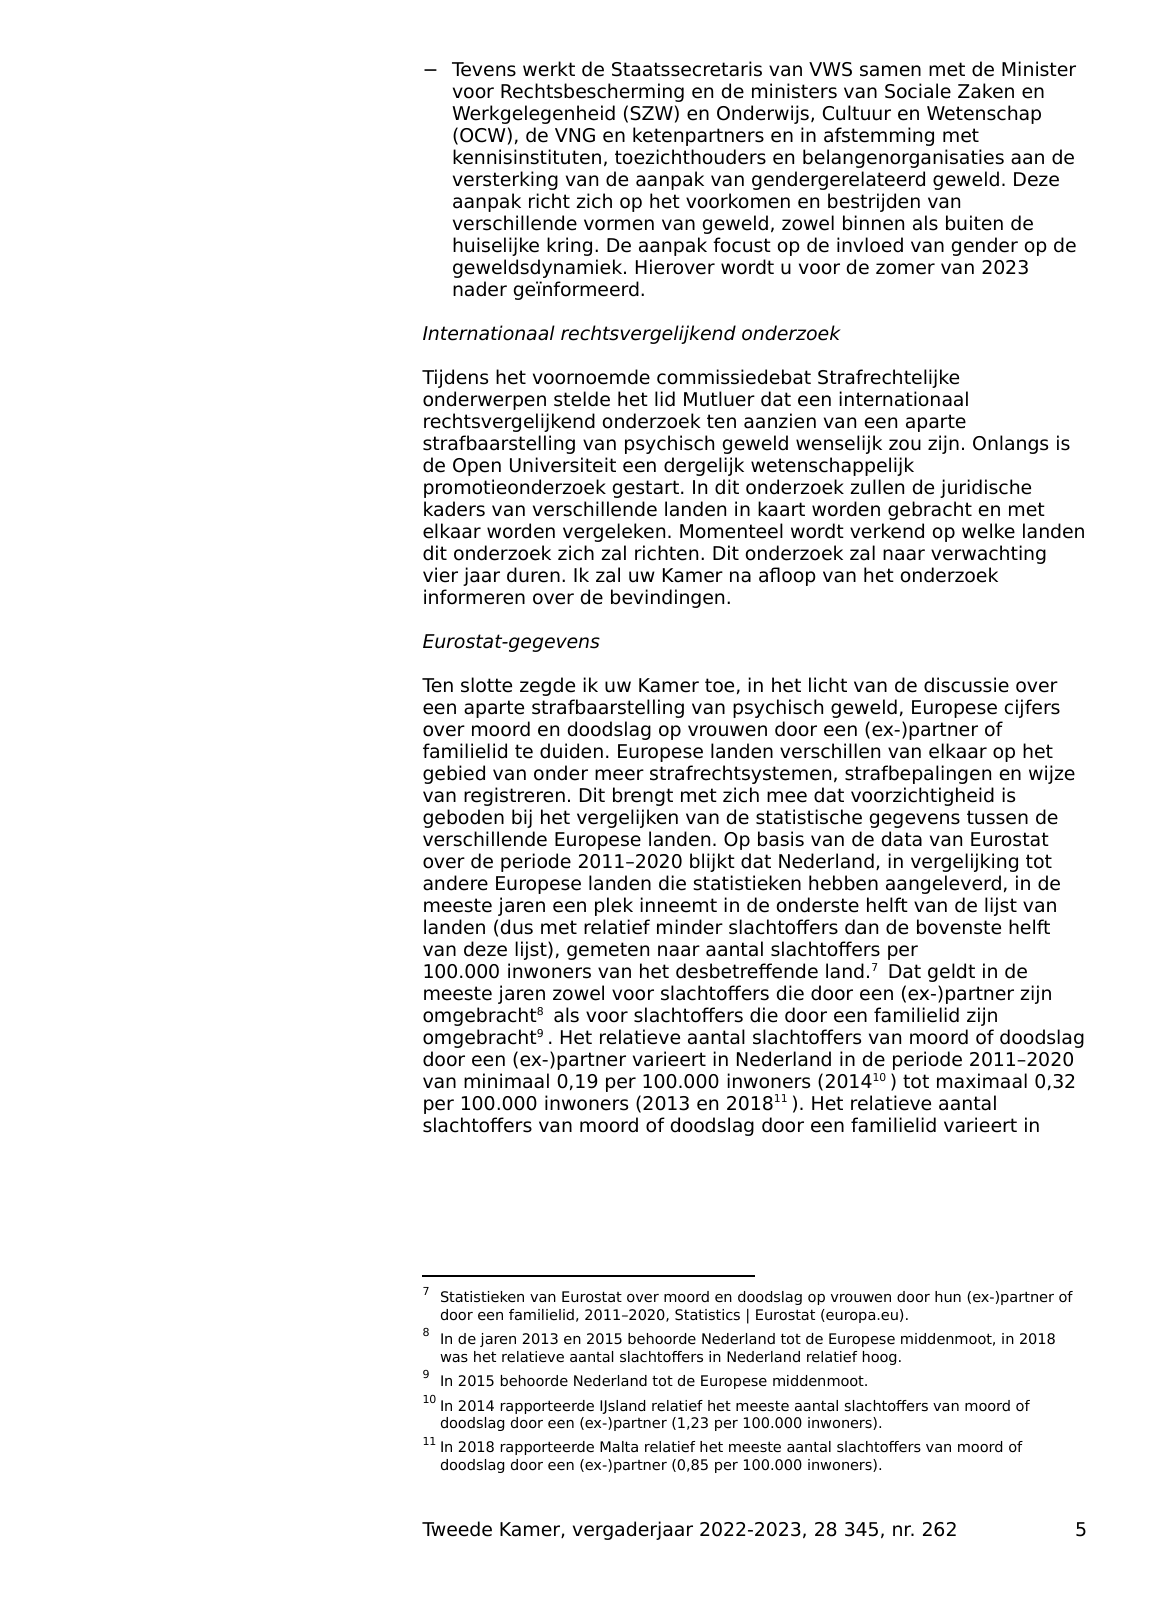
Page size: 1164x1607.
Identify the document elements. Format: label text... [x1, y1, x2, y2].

text − Tevens werkt de Staatssecretaris van VWS samen met de Minister voor Rechtsbescherming en de ministers van Sociale Zaken en Werkgelegenheid (SZW) en Onderwijs, Cultuur en Wetenschap (OCW), de VNG en ketenpartners en in afstemming met kennisinstituten, toezichthouders en belangenorganisaties aan de versterking van de aanpak van gendergerelateerd geweld. Deze aanpak richt zich op het voorkomen en bestrijden van verschillende vormen van geweld, zowel binnen als buiten de huiselijke kring. De aanpak focust op de invloed van gender op de geweldsdynamiek. Hierover wordt u voor de zomer van 2023 nader geïnformeerd. [422, 59, 1087, 301]
subtitle Eurostat-gegevens [422, 631, 1087, 653]
text Tijdens het voornoemde commissiedebat Strafrechtelijke onderwerpen stelde het lid Mutluer dat een internationaal rechtsvergelijkend onderzoek ten aanzien van een aparte strafbaarstelling van psychisch geweld wenselijk zou zijn. Onlangs is de Open Universiteit een dergelijk wetenschappelijk promotieonderzoek gestart. In dit onderzoek zullen de juridische kaders van verschillende landen in kaart worden gebracht en met elkaar worden vergeleken. Momenteel wordt verkend op welke landen dit onderzoek zich zal richten. Dit onderzoek zal naar verwachting vier jaar duren. Ik zal uw Kamer na afloop van het onderzoek informeren over de bevindingen. [422, 367, 1087, 609]
text In de jaren 2013 en 2015 behoorde Nederland tot de Europese middenmoot, in 2018 was het relatieve aantal slachtoffers in Nederland relatief hoog. [422, 1327, 1087, 1366]
text In 2015 behoorde Nederland tot de Europese middenmoot. [422, 1368, 1087, 1391]
text In 2018 rapporteerde Malta relatief het meeste aantal slachtoffers van moord of doodslag door een (ex-)partner (0,85 per 100.000 inwoners). [422, 1435, 1087, 1474]
text Ten slotte zegde ik uw Kamer toe, in het licht van de discussie over een aparte strafbaarstelling van psychisch geweld, Europese cijfers over moord en doodslag op vrouwen door een (ex-)partner of familielid te duiden. Europese landen verschillen van elkaar op het gebied van onder meer strafrechtsystemen, strafbepalingen en wijze van registreren. Dit brengt met zich mee dat voorzichtigheid is geboden bij het vergelijken van de statistische gegevens tussen de verschillende Europese landen. Op basis van de data van Eurostat over de periode 2011–2020 blijkt dat Nederland, in vergelijking tot andere Europese landen die statistieken hebben aangeleverd, in de meeste jaren een plek inneemt in de onderste helft van de lijst van landen (dus met relatief minder slachtoffers dan de bovenste helft van deze lijst), gemeten naar aantal slachtoffers per 100.000 inwoners van het desbetreffende land. Dat geldt in de meeste jaren zowel voor slachtoffers die door een (ex-)partner zijn omgebracht als voor slachtoffers die door een familielid zijn omgebracht. Het relatieve aantal slachtoffers van moord of doodslag door een (ex-)partner varieert in Nederland in de periode 2011–2020 van minimaal 0,19 per 100.000 inwoners (2014) tot maximaal 0,32 per 100.000 inwoners (2013 en 2018). Het relatieve aantal slachtoffers van moord of doodslag door een familielid varieert in [422, 675, 1087, 1137]
text Statistieken van Eurostat over moord en doodslag op vrouwen door hun (ex-)partner of door een familielid, 2011–2020, Statistics | Eurostat (europa.eu). [422, 1285, 1087, 1324]
text In 2014 rapporteerde IJsland relatief het meeste aantal slachtoffers van moord of doodslag door een (ex-)partner (1,23 per 100.000 inwoners). [422, 1393, 1087, 1432]
subtitle Internationaal rechtsvergelijkend onderzoek [422, 323, 1087, 345]
